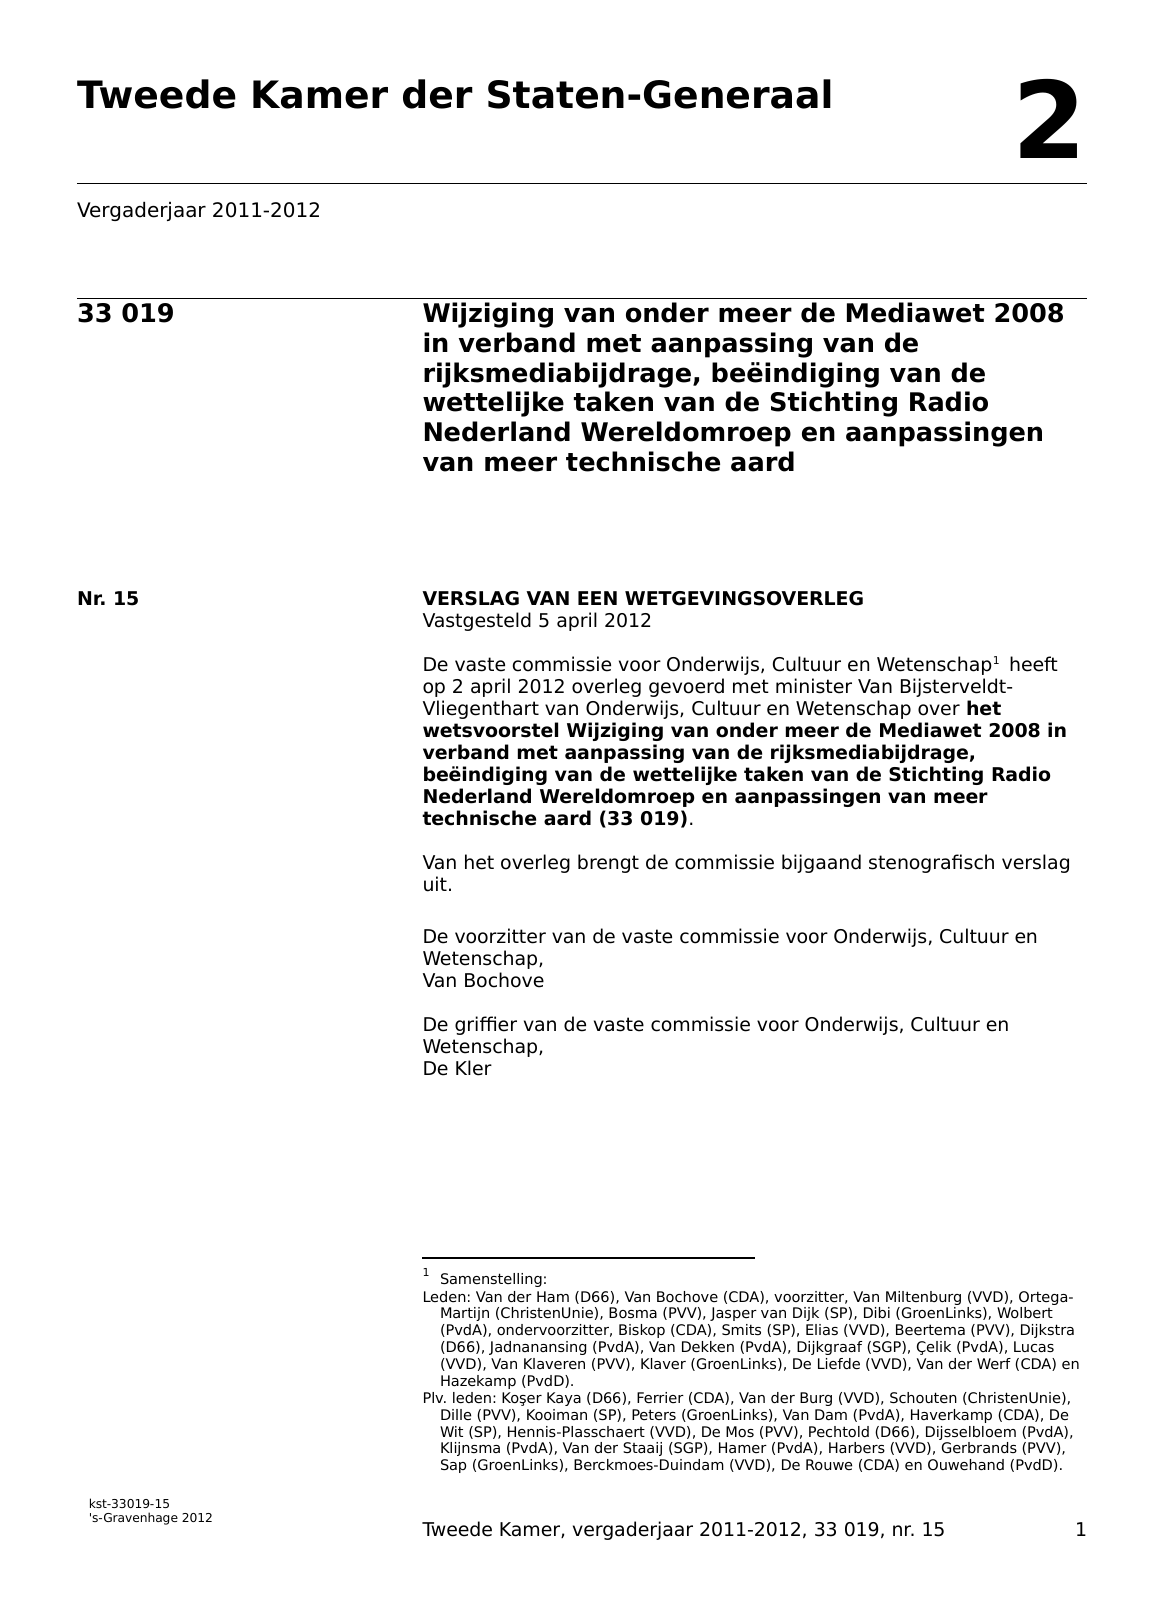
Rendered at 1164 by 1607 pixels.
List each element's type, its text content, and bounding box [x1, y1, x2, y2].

subtitle 33 019 Wijziging van onder meer de Mediawet 2008 in verband met aanpassing van de rijksmediabijdrage, beëindiging van de wettelijke taken van de Stichting Radio Nederland Wereldomroep en aanpassingen van meer technische aard [77, 299, 1087, 477]
text De griffier van de vaste commissie voor Onderwijs, Cultuur en Wetenschap, De Kler [422, 1014, 1087, 1080]
text Van het overleg brengt de commissie bijgaand stenografisch verslag uit. [422, 852, 1087, 896]
text De vaste commissie voor Onderwijs, Cultuur en Wetenschap heeft op 2 april 2012 overleg gevoerd met minister Van Bijsterveldt-Vliegenthart van Onderwijs, Cultuur en Wetenschap over het wetsvoorstel Wijziging van onder meer de Mediawet 2008 in verband met aanpassing van de rijksmediabijdrage, beëindiging van de wettelijke taken van de Stichting Radio Nederland Wereldomroep en aanpassingen van meer technische aard (33 019). [422, 654, 1087, 830]
text De voorzitter van de vaste commissie voor Onderwijs, Cultuur en Wetenschap, Van Bochove [422, 926, 1087, 992]
text Plv. leden: Koşer Kaya (D66), Ferrier (CDA), Van der Burg (VVD), Schouten (ChristenUnie), Dille (PVV), Kooiman (SP), Peters (GroenLinks), Van Dam (PvdA), Haverkamp (CDA), De Wit (SP), Hennis-Plasschaert (VVD), De Mos (PVV), Pechtold (D66), Dijsselbloem (PvdA), Klijnsma (PvdA), Van der Staaij (SGP), Hamer (PvdA), Harbers (VVD), Gerbrands (PVV), Sap (GroenLinks), Berckmoes-Duindam (VVD), De Rouwe (CDA) en Ouwehand (PvdD). [422, 1390, 1087, 1474]
text kst-33019-15 [88, 1497, 323, 1511]
subtitle Nr. 15 VERSLAG VAN EEN WETGEVINGSOVERLEG [77, 588, 1087, 610]
text Vastgesteld 5 april 2012 [422, 610, 1087, 632]
table_header Tweede Kamer der Staten-Generaal [77, 59, 886, 183]
table_header 2 [886, 59, 1087, 183]
text 's-Gravenhage 2012 [88, 1511, 323, 1525]
text Leden: Van der Ham (D66), Van Bochove (CDA), voorzitter, Van Miltenburg (VVD), Ortega-Martijn (ChristenUnie), Bosma (PVV), Jasper van Dijk (SP), Dibi (GroenLinks), Wolbert (PvdA), ondervoorzitter, Biskop (CDA), Smits (SP), Elias (VVD), Beertema (PVV), Dijkstra (D66), Jadnanansing (PvdA), Van Dekken (PvdA), Dijkgraaf (SGP), Çelik (PvdA), Lucas (VVD), Van Klaveren (PVV), Klaver (GroenLinks), De Liefde (VVD), Van der Werf (CDA) en Hazekamp (PvdD). [422, 1289, 1087, 1390]
text Samenstelling: [422, 1267, 1087, 1289]
table_cell Vergaderjaar 2011-2012 [77, 184, 1087, 298]
